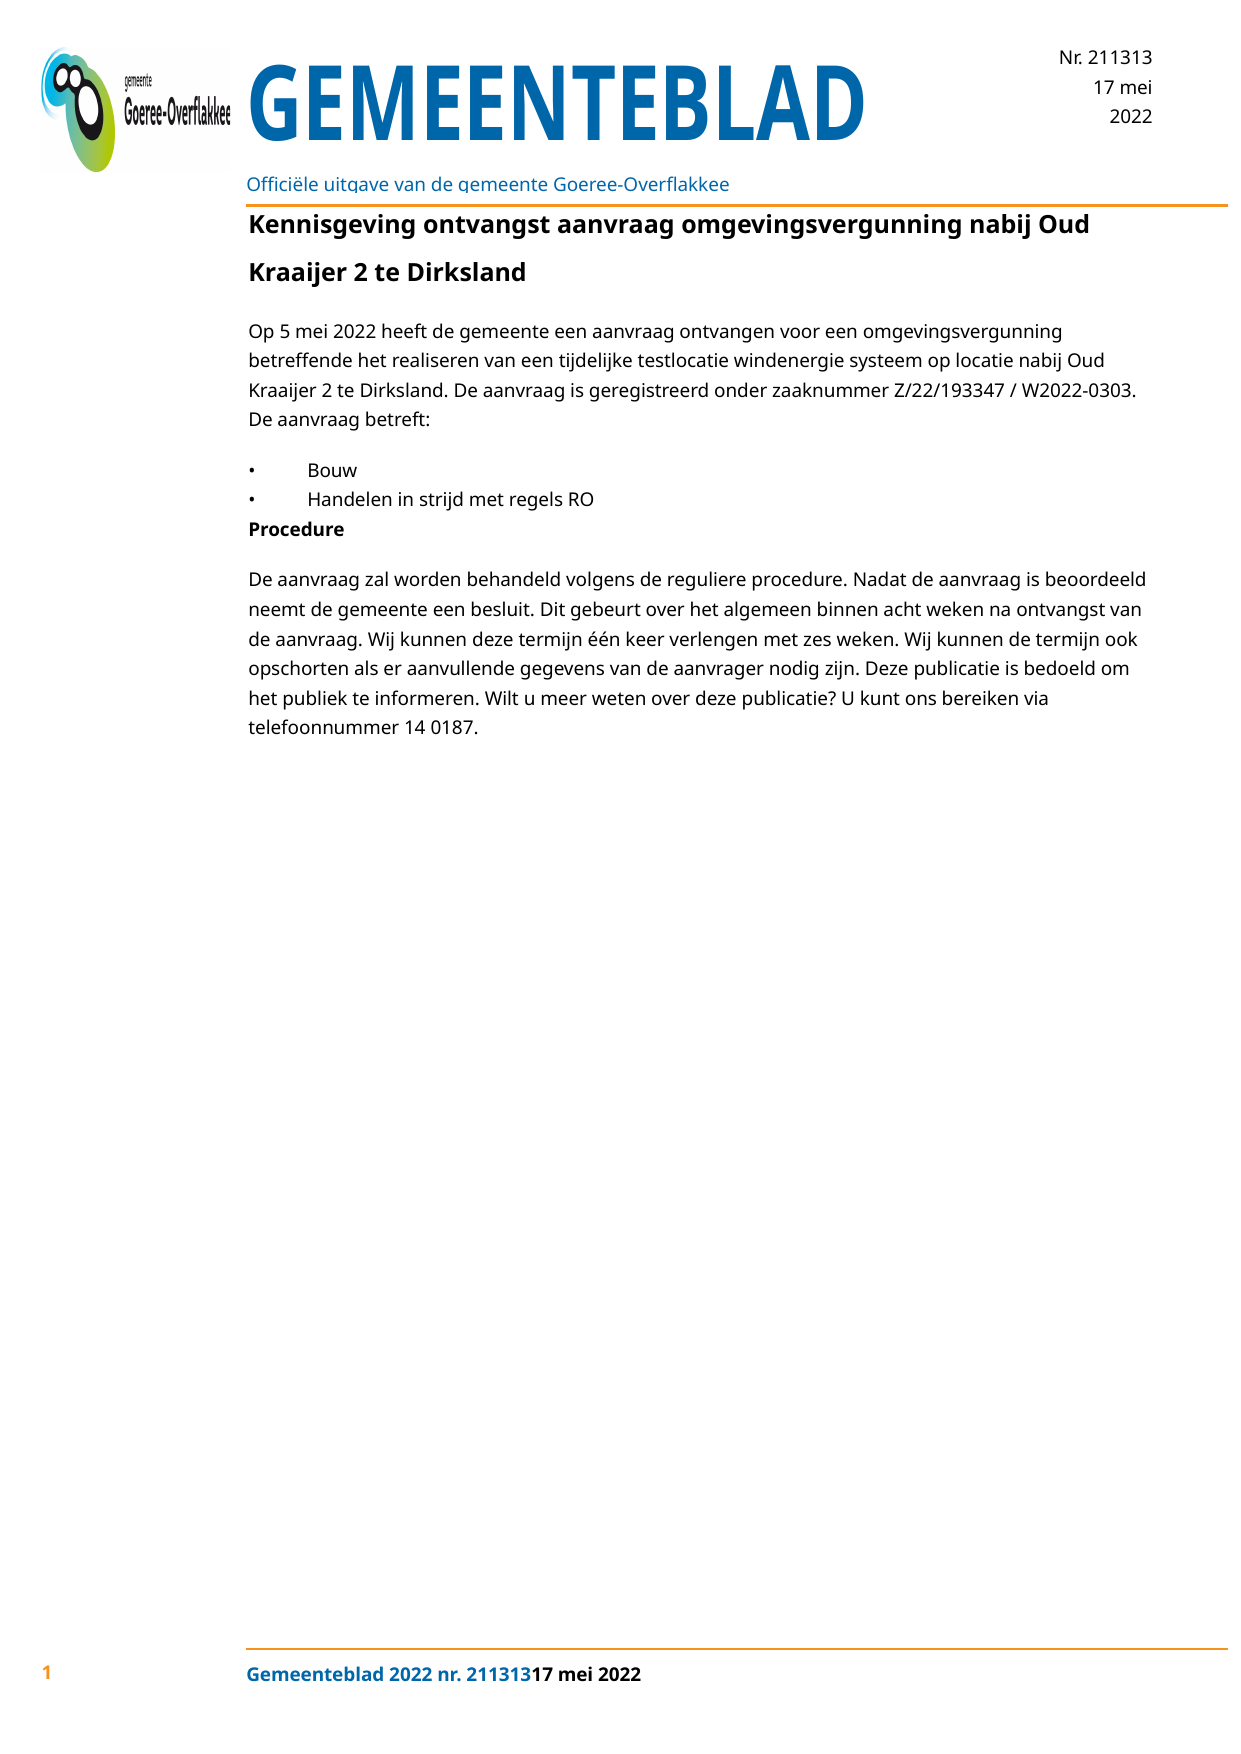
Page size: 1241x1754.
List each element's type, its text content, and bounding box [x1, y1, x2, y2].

picture [41, 47, 231, 172]
text Op 5 mei 2022 heeft de gemeente een aanvraag ontvangen voor een omgevingsvergunning betreffende het realiseren van een tijdelijke testlocatie windenergie systeem op locatie nabij Oud Kraaijer 2 te Dirksland. De aanvraag is geregistreerd onder zaaknummer Z/22/193347 / W2022-0303. De aanvraag betreft: [248, 318, 1152, 432]
text Procedure [248, 516, 1152, 542]
text Kennisgeving ontvangst aanvraag omgevingsvergunning nabij Oud Kraaijer 2 te Dirksland [248, 207, 1152, 288]
text De aanvraag zal worden behandeld volgens de reguliere procedure. Nadat de aanvraag is beoordeeld neemt de gemeente een besluit. Dit gebeurt over het algemeen binnen acht weken na ontvangst van de aanvraag. Wij kunnen deze termijn één keer verlengen met zes weken. Wij kunnen de termijn ook opschorten als er aanvullende gegevens van de aanvrager nodig zijn. Deze publicatie is bedoeld om het publiek te informeren. Wilt u meer weten over deze publicatie? U kunt ons bereiken via telefoonnummer 14 0187. [248, 567, 1152, 740]
list Bouw [248, 457, 1152, 483]
list Handelen in strijd met regels RO [248, 487, 1152, 512]
